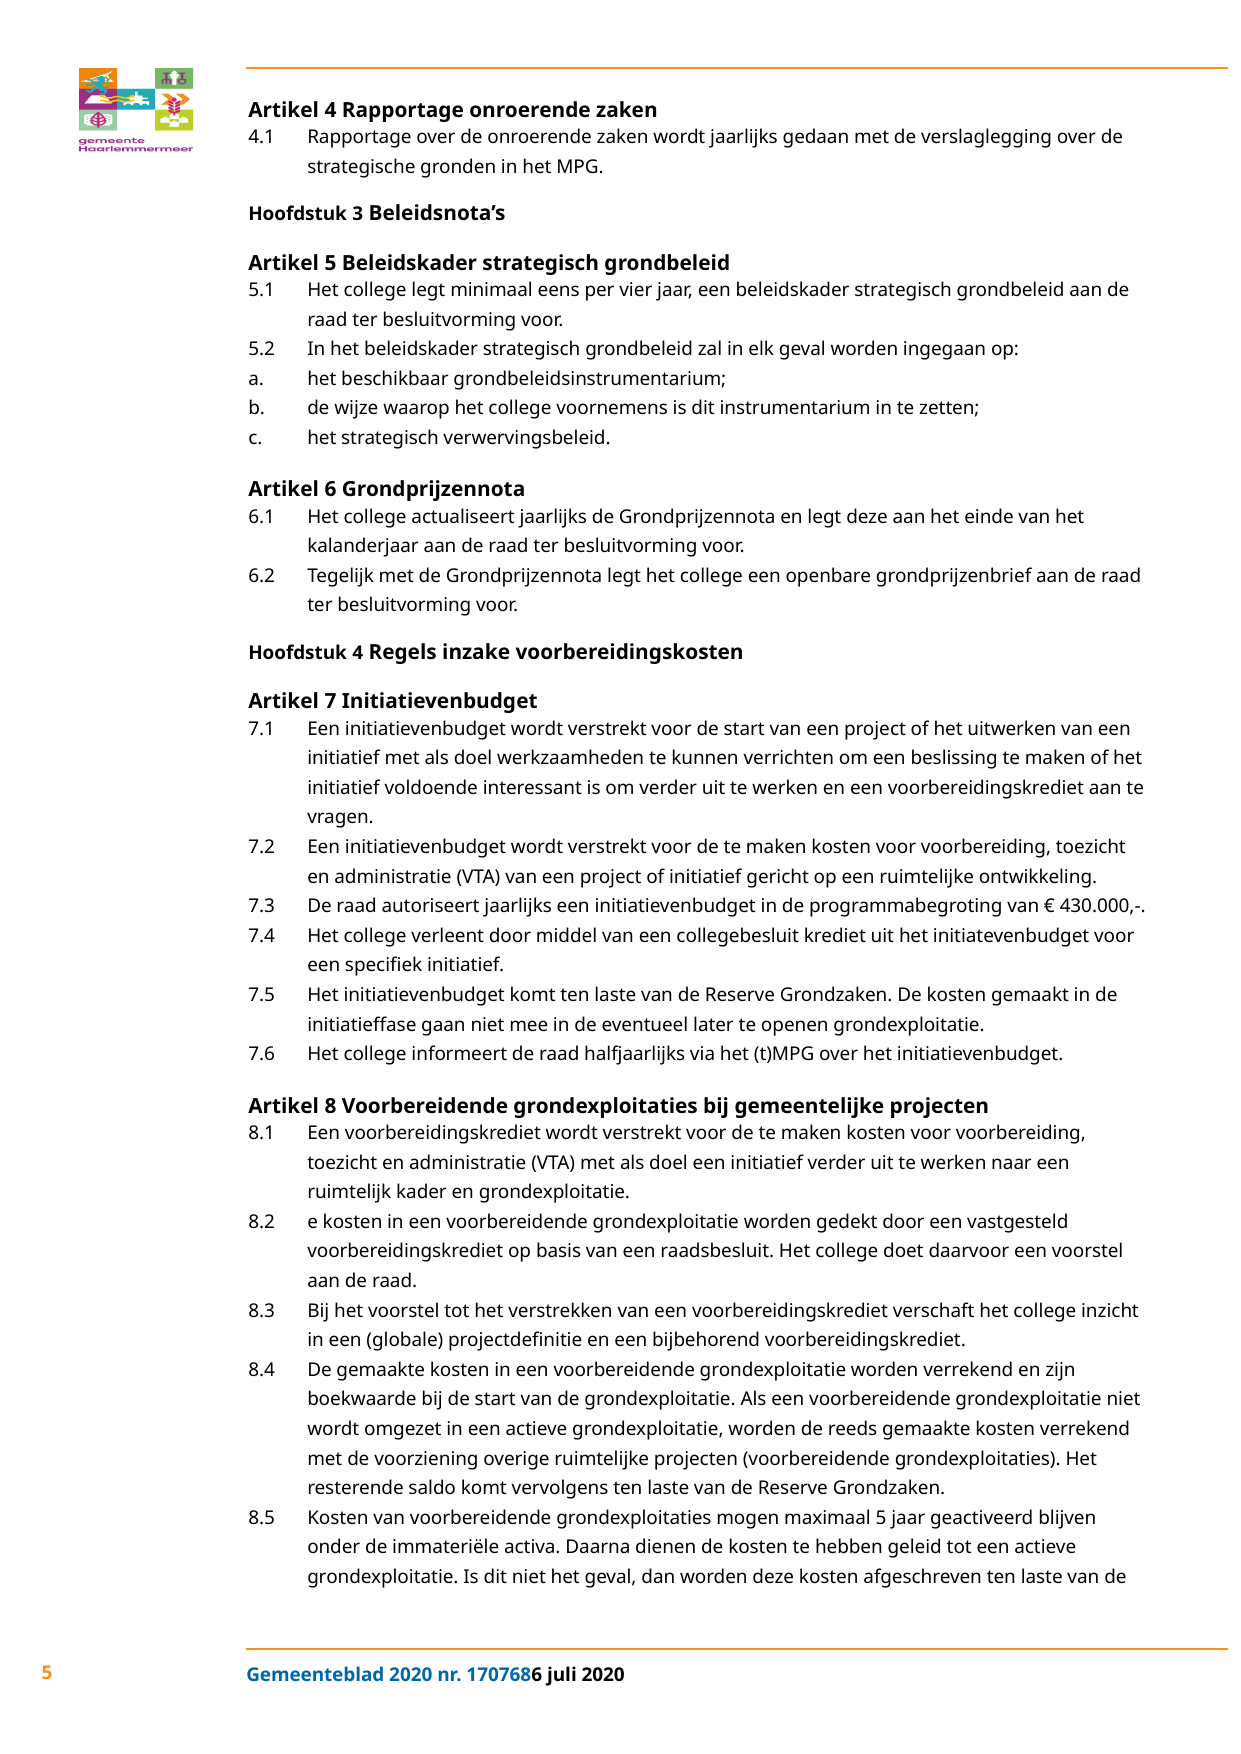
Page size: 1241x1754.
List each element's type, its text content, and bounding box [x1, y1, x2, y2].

text Hoofdstuk 3 Beleidsnota’s [248, 198, 1152, 227]
list Een voorbereidingskrediet wordt verstrekt voor de te maken kosten voor voorbereiding, toezicht en administratie (VTA) met als doel een initiatief verder uit te werken naar een ruimtelijk kader en grondexploitatie. [248, 1119, 1152, 1204]
list Het initiatievenbudget komt ten laste van de Reserve Grondzaken. De kosten gemaakt in de initiatieffase gaan niet mee in de eventueel later te openen grondexploitatie. [248, 981, 1152, 1037]
list Een initiatievenbudget wordt verstrekt voor de te maken kosten voor voorbereiding, toezicht en administratie (VTA) van een project of initiatief gericht op een ruimtelijke ontwikkeling. [248, 833, 1152, 889]
list het strategisch verwervingsbeleid. [248, 424, 1152, 450]
list Kosten van voorbereidende grondexploitaties mogen maximaal 5 jaar geactiveerd blijven onder de immateriële activa. Daarna dienen de kosten te hebben geleid tot een actieve grondexploitatie. Is dit niet het geval, dan worden deze kosten afgeschreven ten laste van de [248, 1504, 1152, 1589]
list De raad autoriseert jaarlijks een initiatievenbudget in de programmabegroting van € 430.000,-. [248, 892, 1152, 918]
text Artikel 8 Voorbereidende grondexploitaties bij gemeentelijke projecten [248, 1091, 1152, 1119]
list Het college informeert de raad halfjaarlijks via het (t)MPG over het initiatievenbudget. [248, 1040, 1152, 1066]
list Het college verleent door middel van een collegebesluit krediet uit het initiatevenbudget voor een specifiek initiatief. [248, 922, 1152, 977]
list In het beleidskader strategisch grondbeleid zal in elk geval worden ingegaan op: [248, 335, 1152, 361]
text Hoofdstuk 4 Regels inzake voorbereidingskosten [248, 637, 1152, 666]
text Artikel 4 Rapportage onroerende zaken [248, 95, 1152, 123]
text Artikel 6 Grondprijzennota [248, 474, 1152, 503]
list Een initiatievenbudget wordt verstrekt voor de start van een project of het uitwerken van een initiatief met als doel werkzaamheden te kunnen verrichten om een beslissing te maken of het initiatief voldoende interessant is om verder uit te werken en een voorbereidingskrediet aan te vragen. [248, 715, 1152, 829]
list Tegelijk met de Grondprijzennota legt het college een openbare grondprijzenbrief aan de raad ter besluitvorming voor. [248, 562, 1152, 617]
text Artikel 7 Initiatievenbudget [248, 687, 1152, 715]
picture [41, 47, 231, 172]
list Het college legt minimaal eens per vier jaar, een beleidskader strategisch grondbeleid aan de raad ter besluitvorming voor. [248, 276, 1152, 331]
list Bij het voorstel tot het verstrekken van een voorbereidingskrediet verschaft het college inzicht in een (globale) projectdefinitie en een bijbehorend voorbereidingskrediet. [248, 1297, 1152, 1352]
list de wijze waarop het college voornemens is dit instrumentarium in te zetten; [248, 394, 1152, 420]
text Artikel 5 Beleidskader strategisch grondbeleid [248, 248, 1152, 276]
list e kosten in een voorbereidende grondexploitatie worden gedekt door een vastgesteld voorbereidingskrediet op basis van een raadsbesluit. Het college doet daarvoor een voorstel aan de raad. [248, 1208, 1152, 1293]
list het beschikbaar grondbeleidsinstrumentarium; [248, 365, 1152, 391]
list Rapportage over de onroerende zaken wordt jaarlijks gedaan met de verslaglegging over de strategische gronden in het MPG. [248, 123, 1152, 178]
list De gemaakte kosten in een voorbereidende grondexploitatie worden verrekend en zijn boekwaarde bij de start van de grondexploitatie. Als een voorbereidende grondexploitatie niet wordt omgezet in een actieve grondexploitatie, worden de reeds gemaakte kosten verrekend met de voorziening overige ruimtelijke projecten (voorbereidende grondexploitaties). Het resterende saldo komt vervolgens ten laste van de Reserve Grondzaken. [248, 1356, 1152, 1500]
list Het college actualiseert jaarlijks de Grondprijzennota en legt deze aan het einde van het kalanderjaar aan de raad ter besluitvorming voor. [248, 503, 1152, 558]
